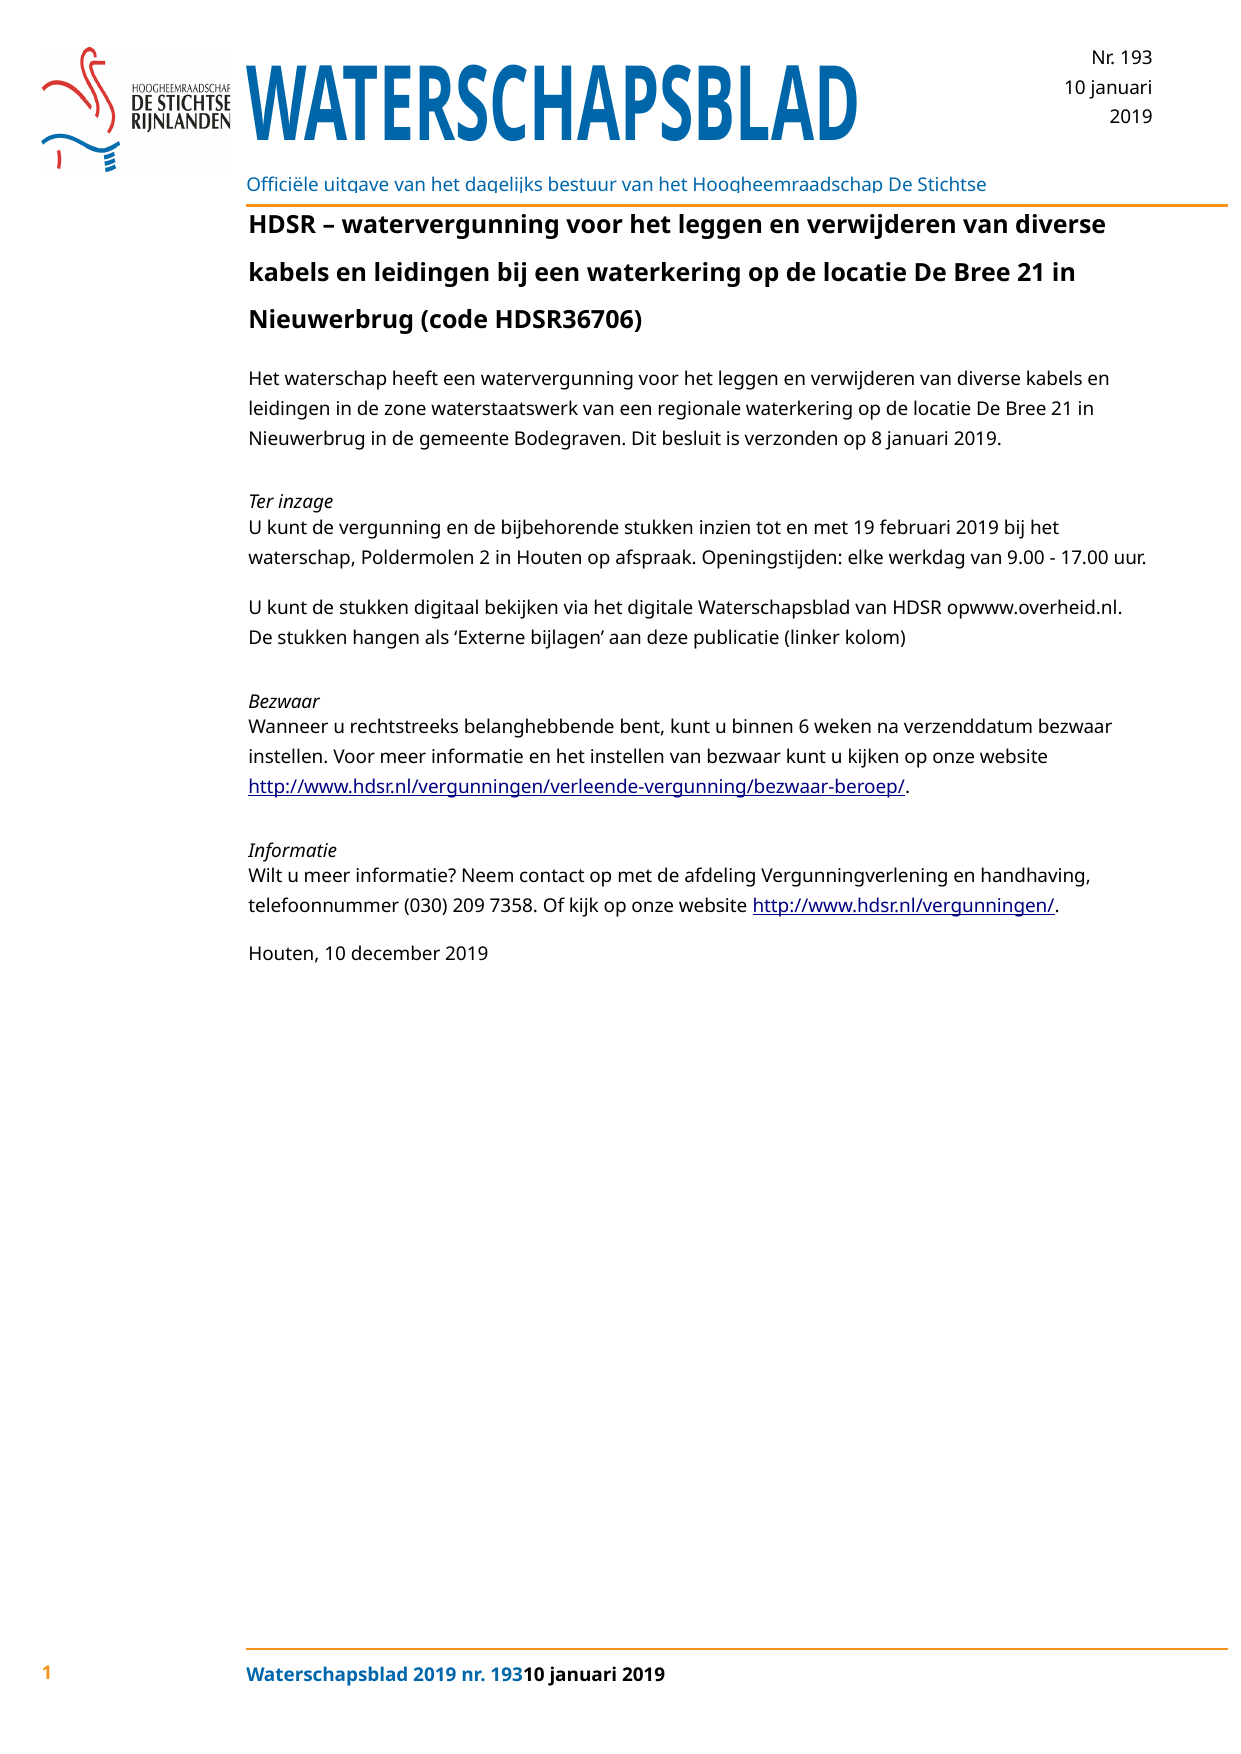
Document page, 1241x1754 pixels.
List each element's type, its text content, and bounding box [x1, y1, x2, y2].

text U kunt de vergunning en de bijbehorende stukken inzien tot en met 19 februari 2019 bij het waterschap, Poldermolen 2 in Houten op afspraak. Openingstijden: elke werkdag van 9.00 - 17.00 uur. [248, 514, 1152, 570]
picture [41, 47, 231, 172]
text Ter inzage [248, 489, 1152, 514]
text U kunt de stukken digitaal bekijken via het digitale Waterschapsblad van HDSR opwww.overheid.nl. De stukken hangen als ‘Externe bijlagen’ aan deze publicatie (linker kolom) [248, 594, 1152, 650]
text Houten, 10 december 2019 [248, 940, 1152, 966]
text Wanneer u rechtstreeks belanghebbende bent, kunt u binnen 6 weken na verzenddatum bezwaar instellen. Voor meer informatie en het instellen van bezwaar kunt u kijken op onze website http://www.hdsr.nl/vergunningen/verleende-vergunning/bezwaar-beroep/. [248, 714, 1152, 798]
text Bezwaar [248, 688, 1152, 714]
text Informatie [248, 837, 1152, 862]
text Wilt u meer informatie? Neem contact op met de afdeling Vergunningverlening en handhaving, telefoonnummer (030) 209 7358. Of kijk op onze website http://www.hdsr.nl/vergunningen/. [248, 862, 1152, 918]
text HDSR – watervergunning voor het leggen en verwijderen van diverse kabels en leidingen bij een waterkering op de locatie De Bree 21 in Nieuwerbrug (code HDSR36706) [248, 207, 1152, 336]
text Het waterschap heeft een watervergunning voor het leggen en verwijderen van diverse kabels en leidingen in de zone waterstaatswerk van een regionale waterkering op de locatie De Bree 21 in Nieuwerbrug in de gemeente Bodegraven. Dit besluit is verzonden op 8 januari 2019. [248, 366, 1152, 450]
